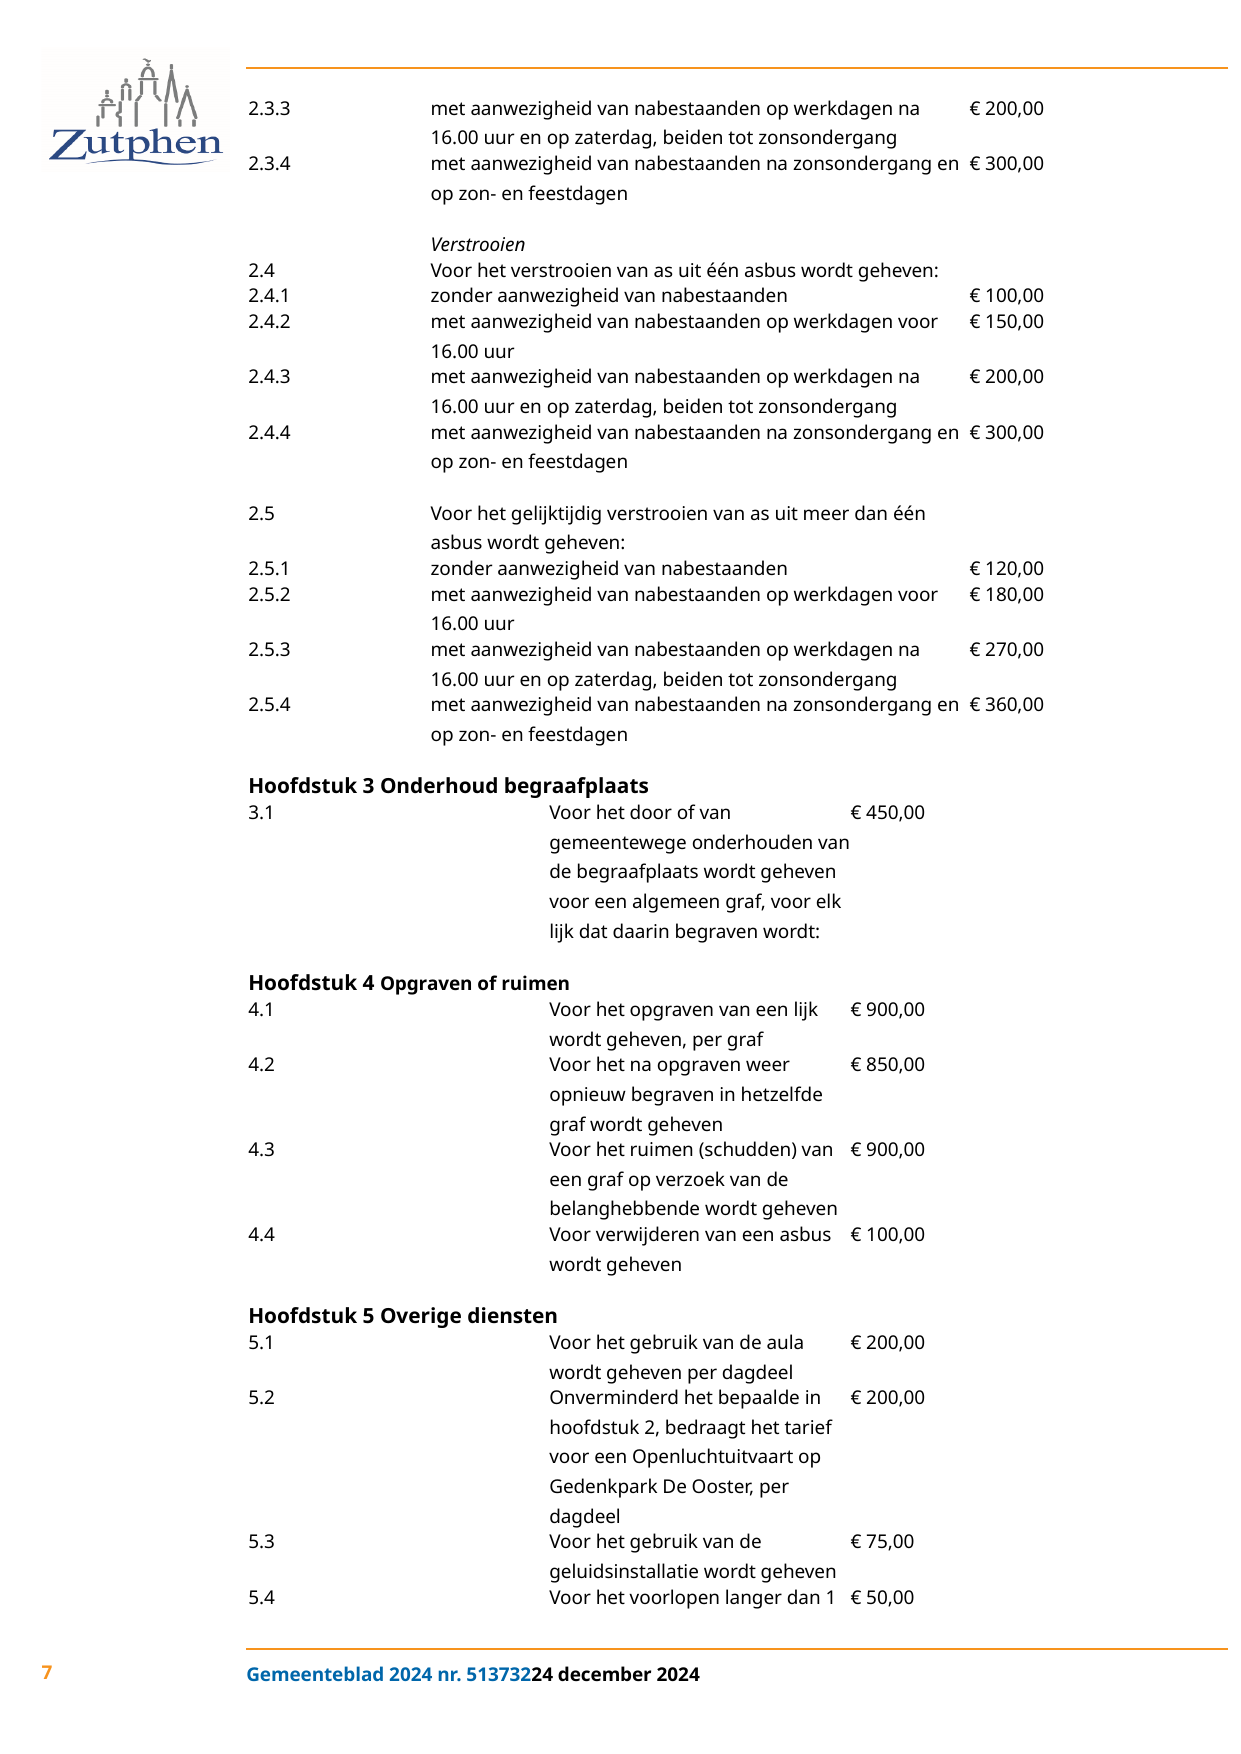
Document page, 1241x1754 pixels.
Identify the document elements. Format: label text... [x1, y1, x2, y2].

table_cell [969, 231, 1152, 257]
table_header Voor het opgraven van een lijk wordt geheven, per graf [549, 996, 850, 1052]
table_header 3.1 [248, 800, 549, 944]
picture [41, 47, 231, 172]
table_cell [969, 205, 1152, 231]
table_cell € 300,00 [969, 419, 1152, 474]
table_cell 4.4 [248, 1221, 549, 1277]
table_cell Verstrooien [430, 231, 969, 257]
table_cell € 200,00 [969, 364, 1152, 419]
table_header € 900,00 [850, 996, 1152, 1052]
table_cell met aanwezigheid van nabestaanden na zonsondergang en op zon- en feestdagen [430, 150, 969, 205]
table_cell 2.4.4 [248, 419, 430, 474]
table_cell 2.4.2 [248, 308, 430, 364]
table_cell 2.5.4 [248, 692, 430, 747]
table_cell Voor het gelijktijdig verstrooien van as uit meer dan één asbus wordt geheven: [430, 500, 969, 555]
table_cell € 100,00 [969, 283, 1152, 308]
table_cell met aanwezigheid van nabestaanden na zonsondergang en op zon- en feestdagen [430, 692, 969, 747]
table_cell [430, 474, 969, 500]
table_cell € 360,00 [969, 692, 1152, 747]
table_cell [969, 474, 1152, 500]
text Hoofdstuk 4 Opgraven of ruimen [248, 968, 1152, 996]
table_header Voor het door of van gemeentewege onderhouden van de begraafplaats wordt geheven voor een algemeen graf, voor elk lijk dat daarin begraven wordt: [549, 800, 850, 944]
table_cell 5.3 [248, 1529, 549, 1584]
table_cell met aanwezigheid van nabestaanden op werkdagen voor 16.00 uur [430, 308, 969, 364]
table_header € 450,00 [850, 800, 1152, 944]
text Hoofdstuk 5 Overige diensten [248, 1301, 1152, 1329]
table_cell Onverminderd het bepaalde in hoofdstuk 2, bedraagt het tarief voor een Openluchtuitvaart op Gedenkpark De Ooster, per dagdeel [549, 1385, 850, 1529]
table_header Voor het gebruik van de aula wordt geheven per dagdeel [549, 1329, 850, 1384]
table_cell 5.4 [248, 1584, 549, 1610]
table_cell [248, 231, 430, 257]
table_cell 2.3.4 [248, 150, 430, 205]
table_cell € 50,00 [850, 1584, 1152, 1610]
table_cell zonder aanwezigheid van nabestaanden [430, 283, 969, 308]
table_cell met aanwezigheid van nabestaanden na zonsondergang en op zon- en feestdagen [430, 419, 969, 474]
table_cell € 200,00 [969, 95, 1152, 150]
table_cell met aanwezigheid van nabestaanden op werkdagen voor 16.00 uur [430, 581, 969, 636]
table_cell 4.2 [248, 1052, 549, 1136]
table_cell € 200,00 [850, 1385, 1152, 1529]
table_cell 2.5.3 [248, 636, 430, 692]
table_cell € 270,00 [969, 636, 1152, 692]
table_cell Voor verwijderen van een asbus wordt geheven [549, 1221, 850, 1277]
table_cell € 100,00 [850, 1221, 1152, 1277]
table_cell 2.4 [248, 257, 430, 283]
table_header 5.1 [248, 1329, 549, 1384]
table_cell [969, 500, 1152, 555]
table_cell 2.4.3 [248, 364, 430, 419]
table_cell [969, 257, 1152, 283]
table_cell 4.3 [248, 1136, 549, 1221]
table_cell Voor het na opgraven weer opnieuw begraven in hetzelfde graf wordt geheven [549, 1052, 850, 1136]
table_cell 2.4.1 [248, 283, 430, 308]
table_cell Voor het voorlopen langer dan 1 [549, 1584, 850, 1610]
table_cell met aanwezigheid van nabestaanden op werkdagen na 16.00 uur en op zaterdag, beiden tot zonsondergang [430, 636, 969, 692]
table_cell 2.5 [248, 500, 430, 555]
table_cell Voor het ruimen (schudden) van een graf op verzoek van de belanghebbende wordt geheven [549, 1136, 850, 1221]
table_cell [248, 474, 430, 500]
table_cell met aanwezigheid van nabestaanden op werkdagen na 16.00 uur en op zaterdag, beiden tot zonsondergang [430, 95, 969, 150]
table_header € 200,00 [850, 1329, 1152, 1384]
table_cell € 850,00 [850, 1052, 1152, 1136]
table_cell 2.5.1 [248, 555, 430, 581]
table_cell met aanwezigheid van nabestaanden op werkdagen na 16.00 uur en op zaterdag, beiden tot zonsondergang [430, 364, 969, 419]
table_cell € 900,00 [850, 1136, 1152, 1221]
table_cell € 75,00 [850, 1529, 1152, 1584]
table_cell € 300,00 [969, 150, 1152, 205]
table_cell € 180,00 [969, 581, 1152, 636]
table_cell € 120,00 [969, 555, 1152, 581]
table_cell 5.2 [248, 1385, 549, 1529]
text Hoofdstuk 3 Onderhoud begraafplaats [248, 771, 1152, 799]
table_cell [248, 205, 430, 231]
table_cell zonder aanwezigheid van nabestaanden [430, 555, 969, 581]
table_cell € 150,00 [969, 308, 1152, 364]
table_cell Voor het verstrooien van as uit één asbus wordt geheven: [430, 257, 969, 283]
table_cell 2.5.2 [248, 581, 430, 636]
table_cell 2.3.3 [248, 95, 430, 150]
table_header 4.1 [248, 996, 549, 1052]
table_cell [430, 205, 969, 231]
table_cell Voor het gebruik van de geluidsinstallatie wordt geheven [549, 1529, 850, 1584]
